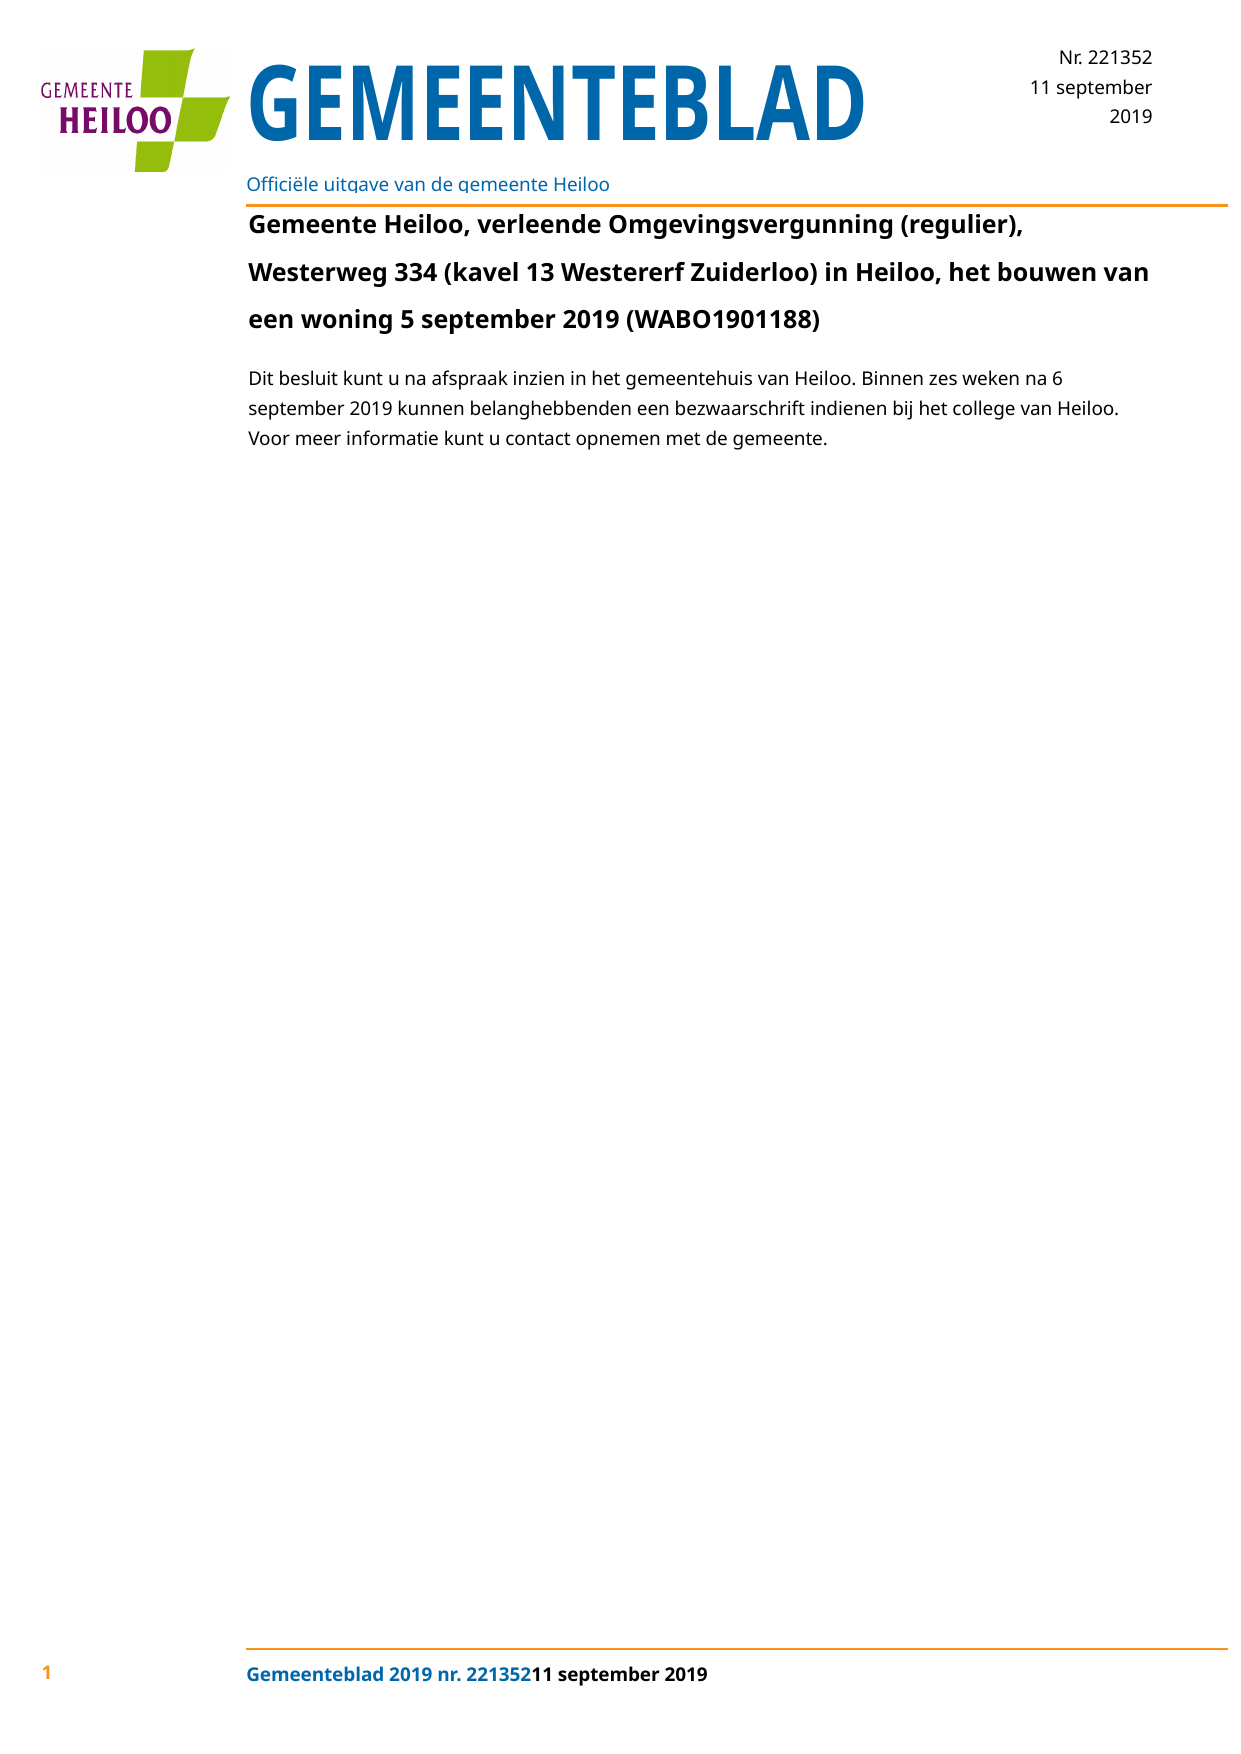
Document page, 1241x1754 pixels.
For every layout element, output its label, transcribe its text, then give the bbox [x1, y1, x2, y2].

text Dit besluit kunt u na afspraak inzien in het gemeentehuis van Heiloo. Binnen zes weken na 6 september 2019 kunnen belanghebbenden een bezwaarschrift indienen bij het college van Heiloo. Voor meer informatie kunt u contact opnemen met de gemeente. [248, 366, 1152, 450]
picture [41, 47, 231, 172]
text Gemeente Heiloo, verleende Omgevingsvergunning (regulier), Westerweg 334 (kavel 13 Westererf Zuiderloo) in Heiloo, het bouwen van een woning 5 september 2019 (WABO1901188) [248, 207, 1152, 336]
